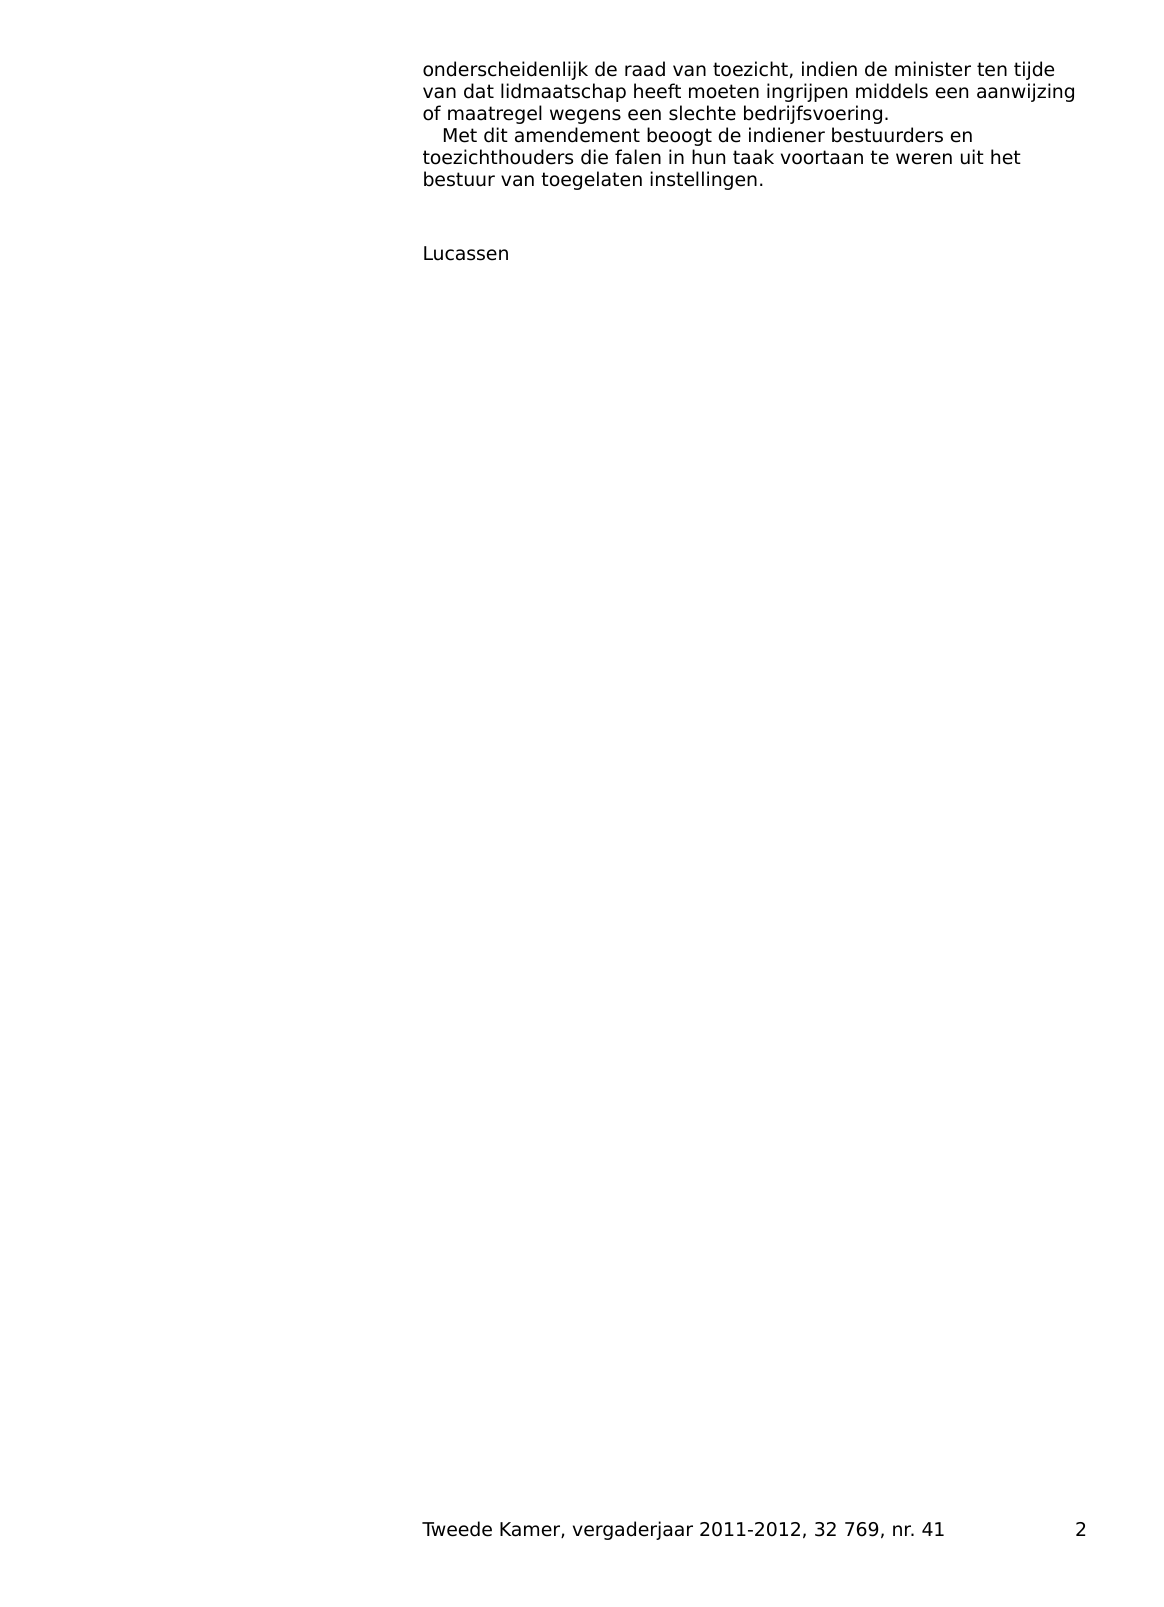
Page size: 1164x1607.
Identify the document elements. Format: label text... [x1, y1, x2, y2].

text Met dit amendement beoogt de indiener bestuurders en toezichthouders die falen in hun taak voortaan te weren uit het bestuur van toegelaten instellingen. [422, 125, 1087, 191]
text Lucassen [422, 221, 1087, 265]
text onderscheidenlijk de raad van toezicht, indien de minister ten tijde van dat lidmaatschap heeft moeten ingrijpen middels een aanwijzing of maatregel wegens een slechte bedrijfsvoering. [422, 59, 1087, 125]
